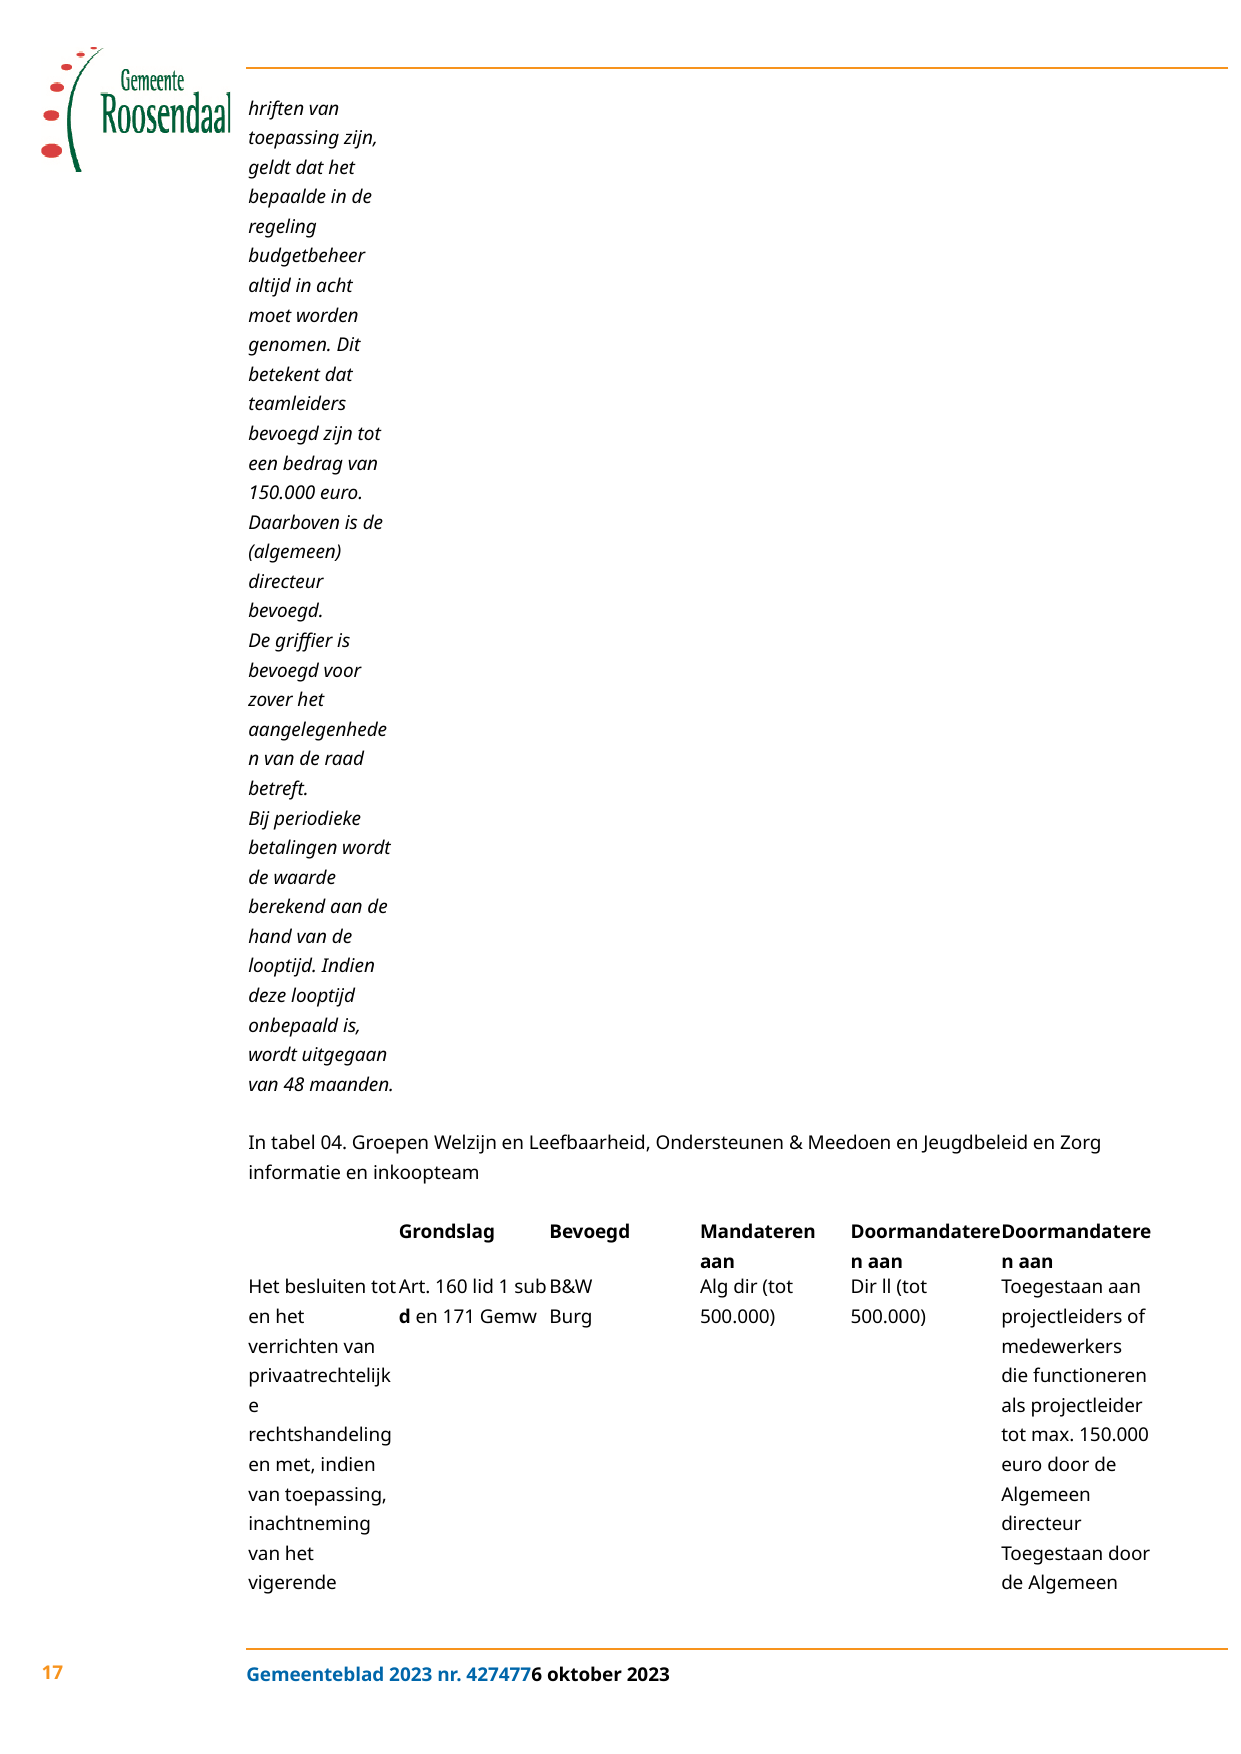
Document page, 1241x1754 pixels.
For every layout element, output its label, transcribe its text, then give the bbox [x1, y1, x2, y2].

table_cell Alg dir (tot 500.000) [700, 1274, 850, 1595]
table_cell B&W Burg [549, 1274, 700, 1595]
table_header Doormandateren aan [850, 1219, 1001, 1274]
text In tabel 04. Groepen Welzijn en Leefbaarheid, Ondersteunen & Meedoen en Jeugdbeleid en Zorg informatie en inkoopteam [248, 1129, 1152, 1185]
table_cell Toegestaan aan projectleiders of medewerkers die functioneren als projectleider tot max. 150.000 euro door de Algemeen directeur Toegestaan door de Algemeen [1001, 1274, 1152, 1595]
table_cell [700, 95, 850, 1097]
table_header Mandateren aan [700, 1219, 850, 1274]
table_cell Het besluiten tot en het verrichten van privaatrechtelijke rechtshandelingen met, indien van toepassing, inachtneming van het vigerende [248, 1274, 398, 1595]
table_cell Dir ll (tot 500.000) [850, 1274, 1001, 1595]
table_header Grondslag [399, 1219, 549, 1274]
table_cell [1001, 95, 1152, 1097]
table_cell [399, 95, 549, 1097]
table_header [248, 1219, 398, 1274]
table_header Bevoegd [549, 1219, 700, 1274]
table_cell Art. 160 lid 1 sub d en 171 Gemw [399, 1274, 549, 1595]
picture [41, 47, 231, 172]
table_header Doormandateren aan [1001, 1219, 1152, 1274]
table_cell [549, 95, 700, 1097]
table_cell hriften van toepassing zijn, geldt dat het bepaalde in de regeling budgetbeheer altijd in acht moet worden genomen. Dit betekent dat teamleiders bevoegd zijn tot een bedrag van 150.000 euro. Daarboven is de (algemeen) directeur bevoegd. De griffier is bevoegd voor zover het aangelegenheden van de raad betreft. Bij periodieke betalingen wordt de waarde berekend aan de hand van de looptijd. Indien deze looptijd onbepaald is, wordt uitgegaan van 48 maanden. [248, 95, 398, 1097]
table_cell [850, 95, 1001, 1097]
